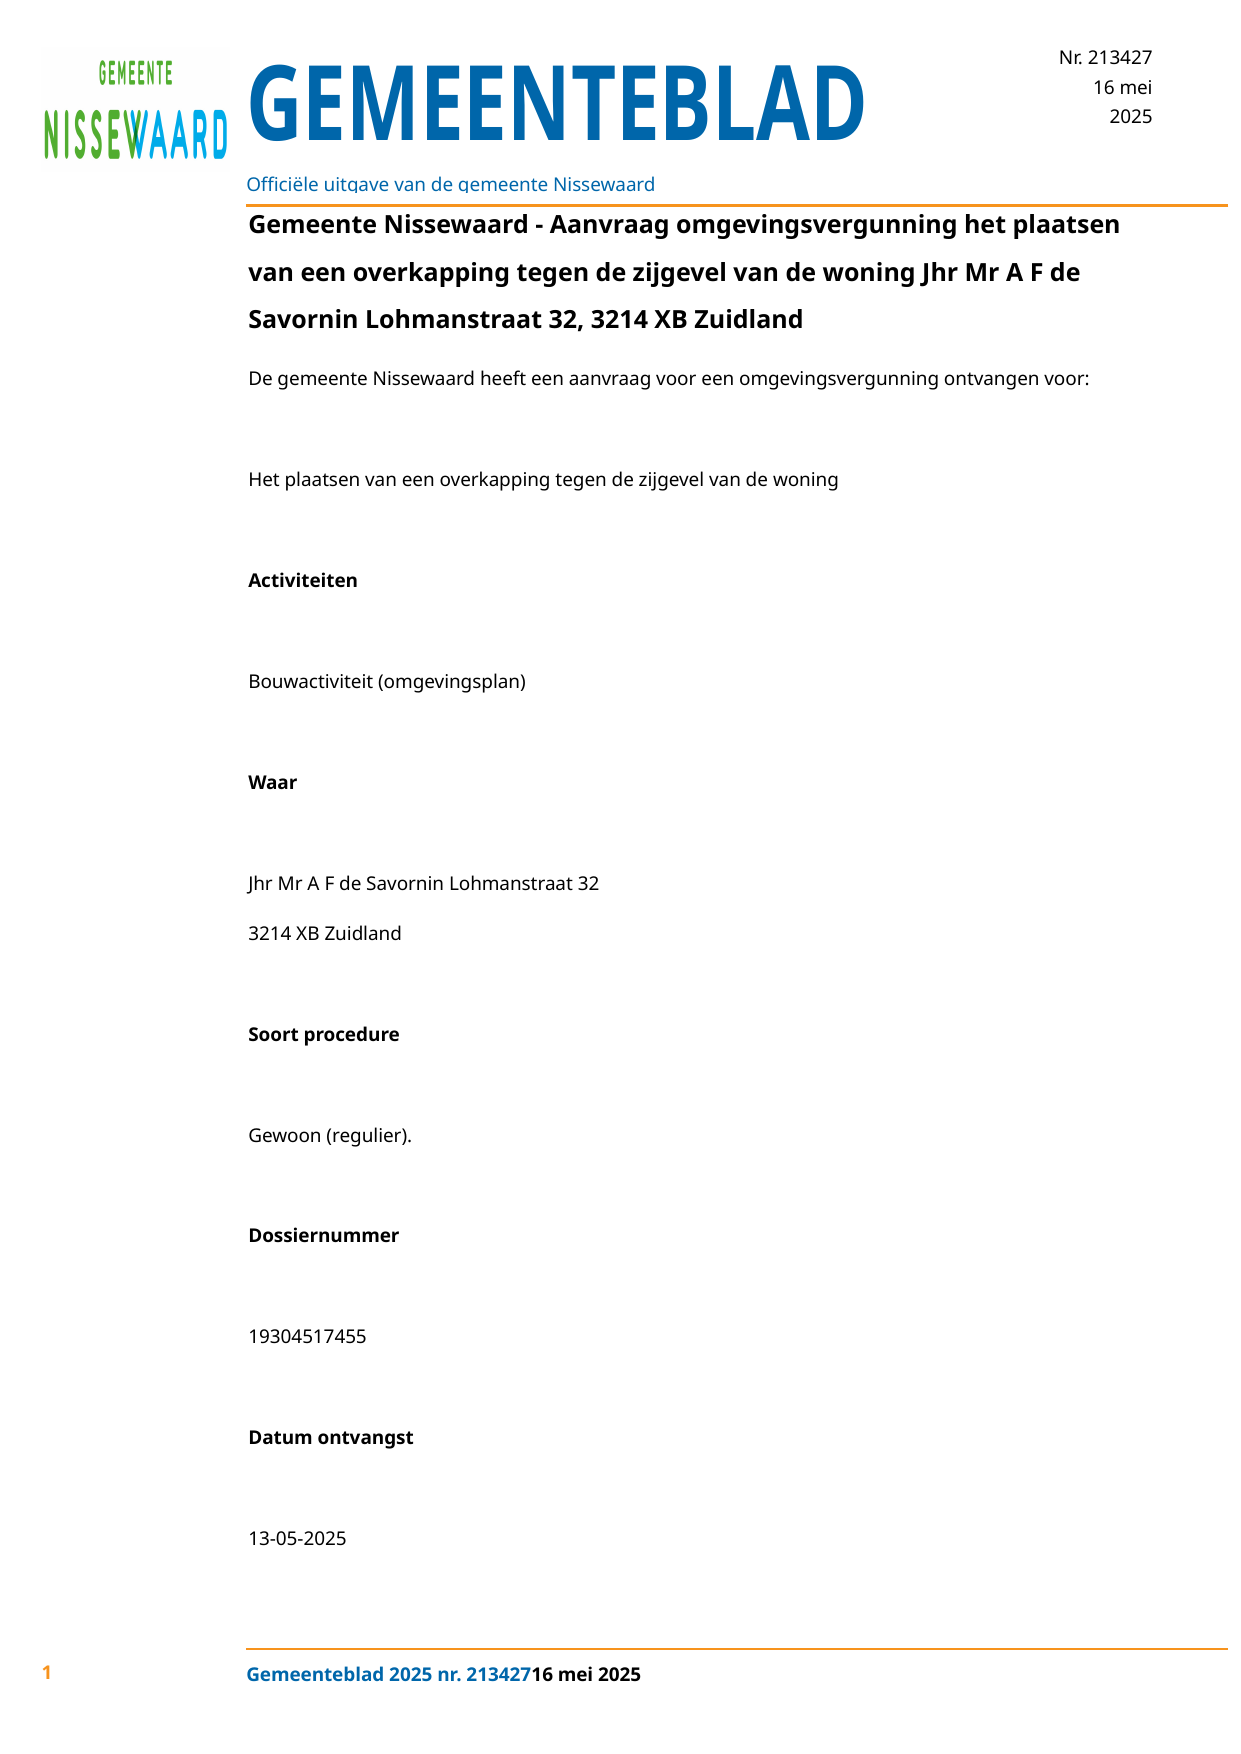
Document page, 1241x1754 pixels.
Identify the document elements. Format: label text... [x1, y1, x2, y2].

text Activiteiten [248, 567, 1152, 593]
text Jhr Mr A F de Savornin Lohmanstraat 32 [248, 870, 1152, 895]
picture [41, 47, 231, 172]
text Gemeente Nissewaard - Aanvraag omgevingsvergunning het plaatsen van een overkapping tegen de zijgevel van de woning Jhr Mr A F de Savornin Lohmanstraat 32, 3214 XB Zuidland [248, 207, 1152, 336]
text Gewoon (regulier). [248, 1122, 1152, 1147]
text Het plaatsen van een overkapping tegen de zijgevel van de woning [248, 466, 1152, 492]
text De gemeente Nissewaard heeft een aanvraag voor een omgevingsvergunning ontvangen voor: [248, 366, 1152, 391]
text 19304517455 [248, 1323, 1152, 1349]
text Soort procedure [248, 1021, 1152, 1047]
text 13-05-2025 [248, 1525, 1152, 1551]
text Datum ontvangst [248, 1424, 1152, 1450]
text Waar [248, 769, 1152, 794]
text 3214 XB Zuidland [248, 920, 1152, 946]
text Dossiernummer [248, 1223, 1152, 1248]
text Bouwactiviteit (omgevingsplan) [248, 668, 1152, 694]
